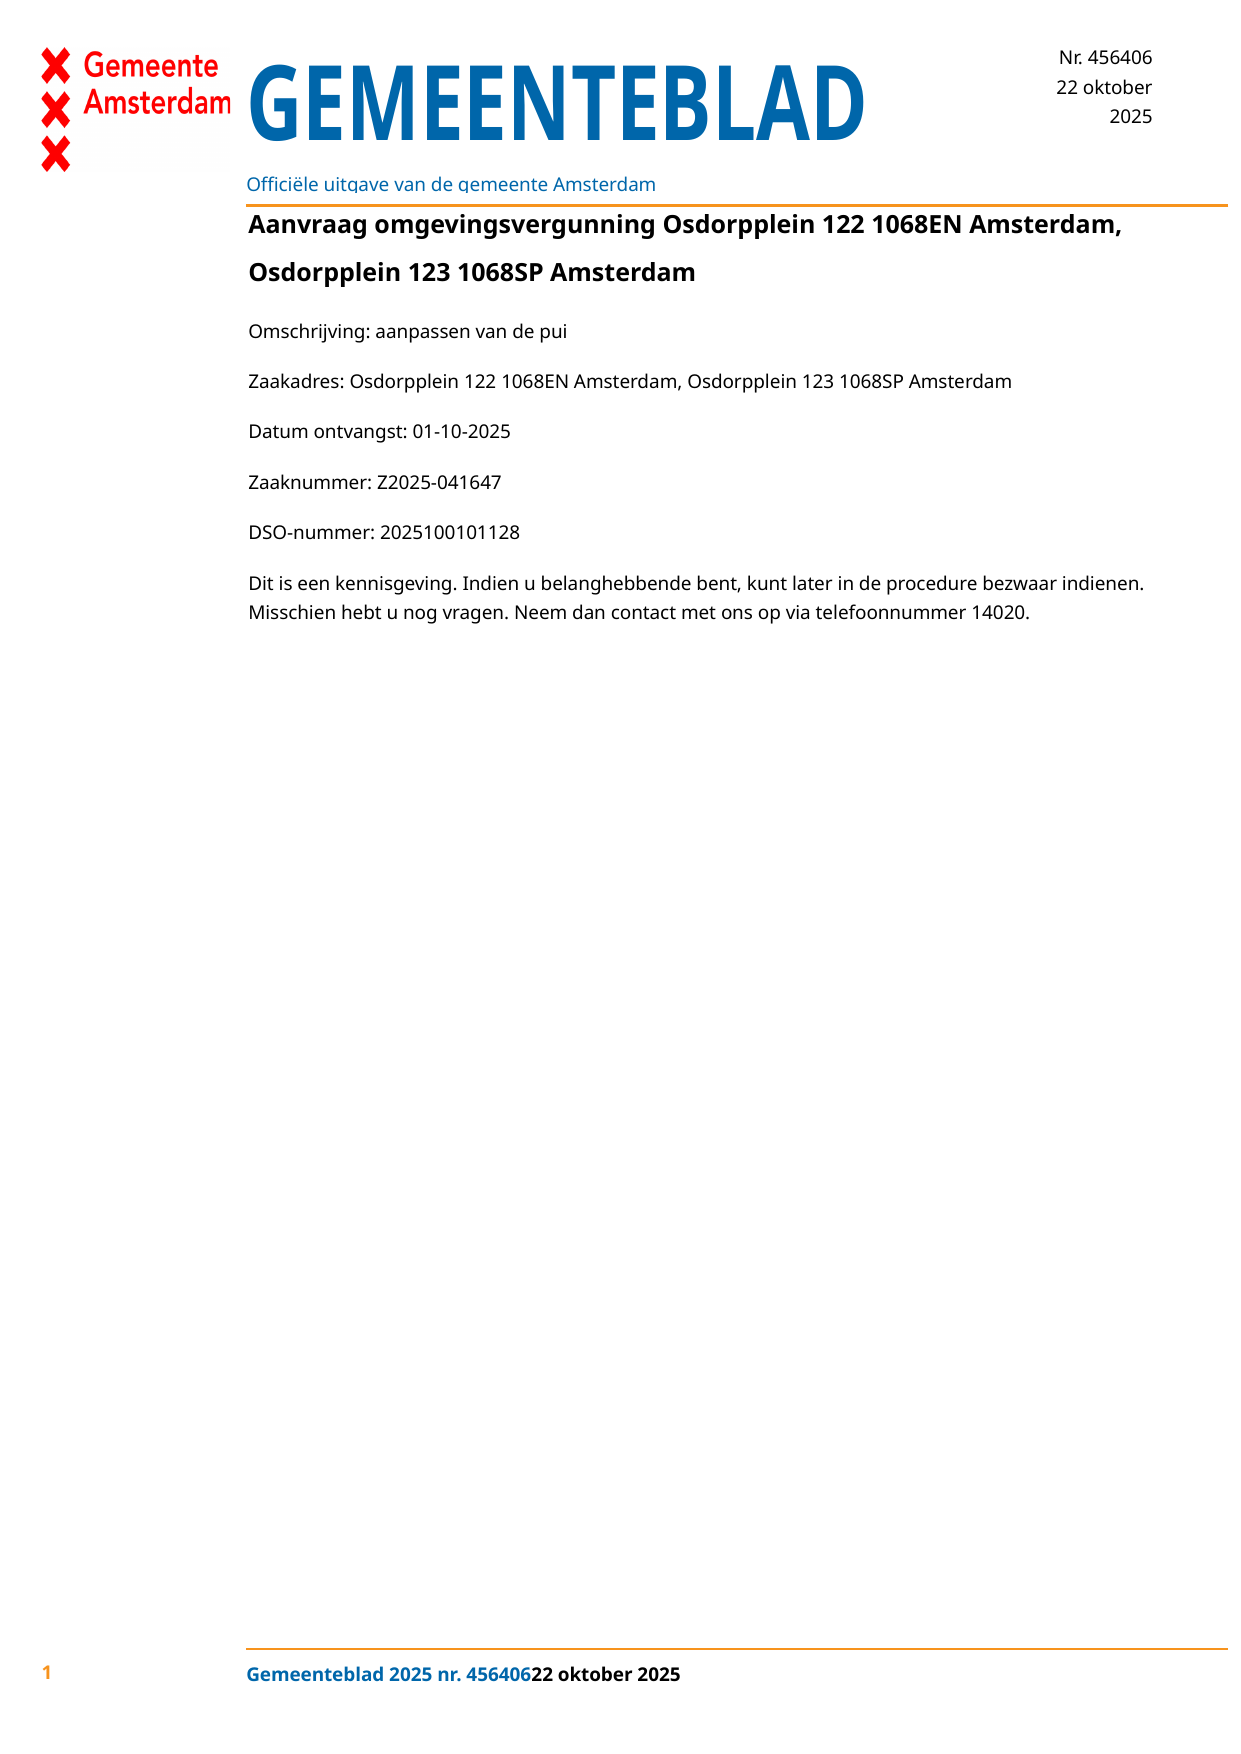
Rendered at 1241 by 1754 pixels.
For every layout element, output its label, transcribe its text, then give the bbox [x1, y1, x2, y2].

text Zaakadres: Osdorpplein 122 1068EN Amsterdam, Osdorpplein 123 1068SP Amsterdam [248, 368, 1152, 394]
text Omschrijving: aanpassen van de pui [248, 318, 1152, 344]
text Zaaknummer: Z2025-041647 [248, 469, 1152, 495]
text Dit is een kennisgeving. Indien u belanghebbende bent, kunt later in de procedure bezwaar indienen. Misschien hebt u nog vragen. Neem dan contact met ons op via telefoonnummer 14020. [248, 570, 1152, 625]
picture [41, 47, 231, 172]
text DSO-nummer: 2025100101128 [248, 519, 1152, 545]
text Aanvraag omgevingsvergunning Osdorpplein 122 1068EN Amsterdam, Osdorpplein 123 1068SP Amsterdam [248, 207, 1152, 288]
text Datum ontvangst: 01-10-2025 [248, 419, 1152, 444]
